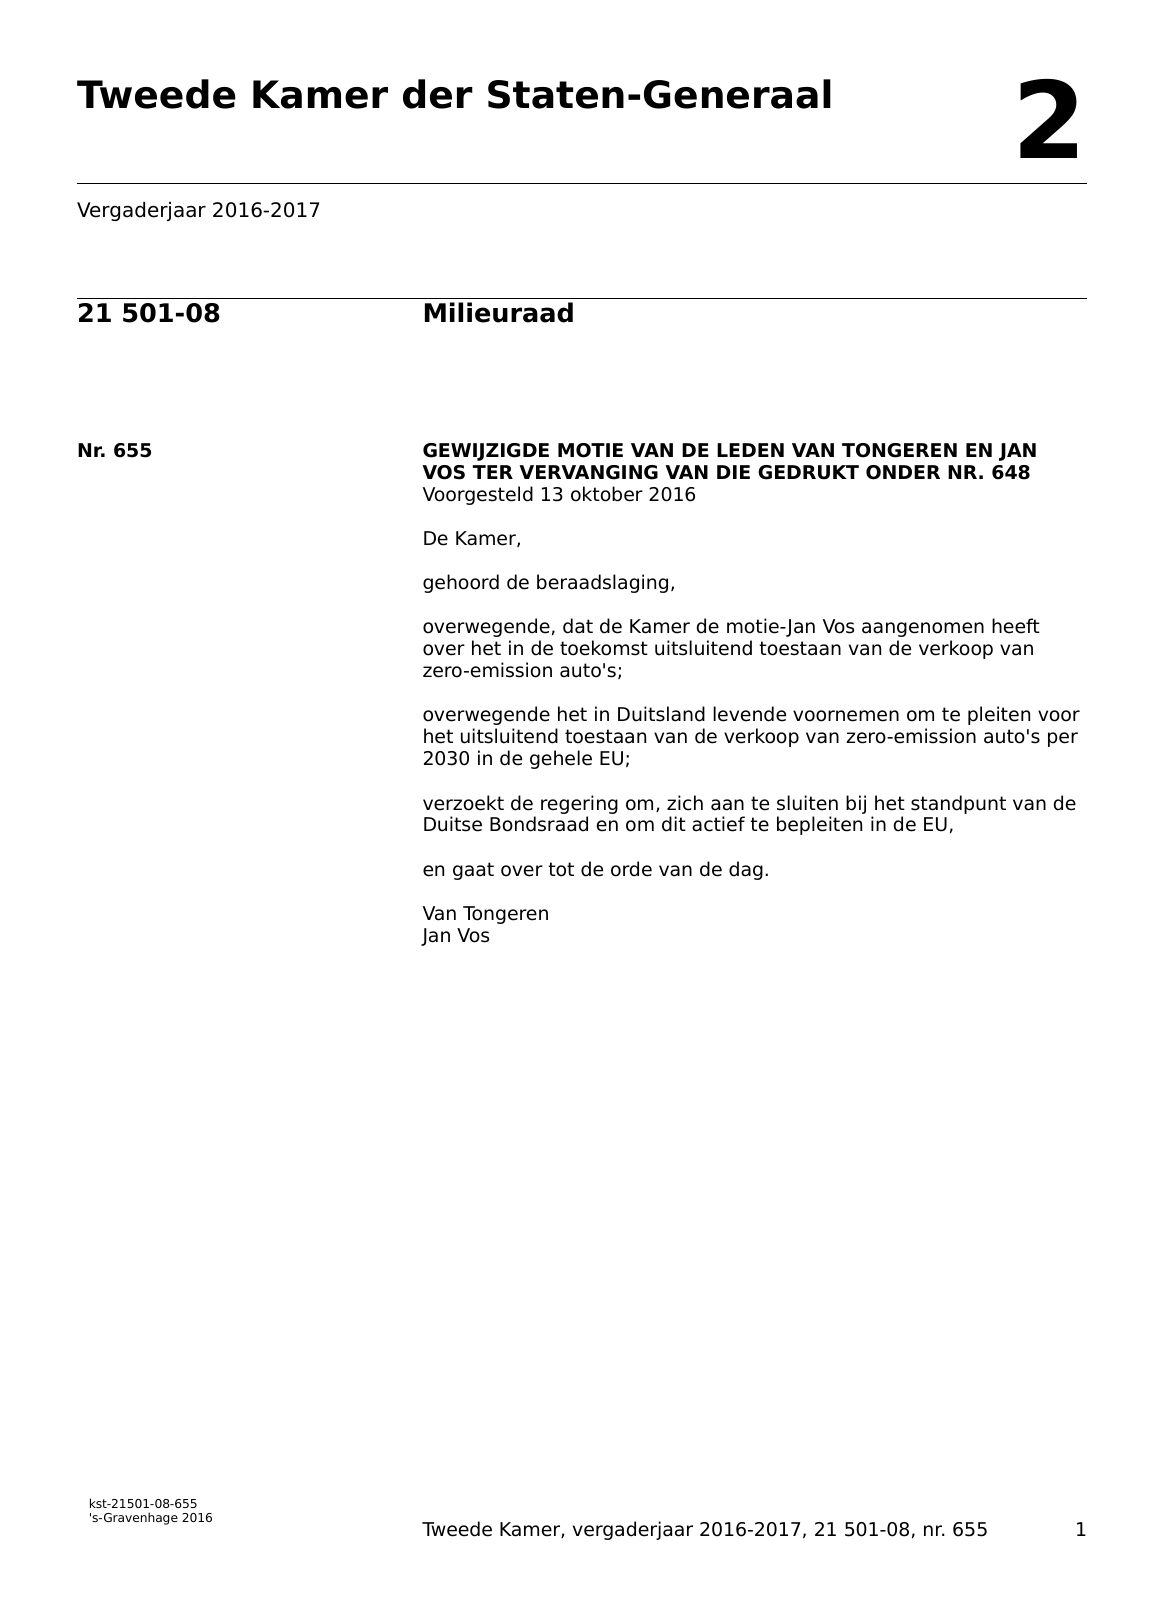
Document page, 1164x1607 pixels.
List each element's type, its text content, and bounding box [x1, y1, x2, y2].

text 's-Gravenhage 2016 [88, 1511, 323, 1525]
subtitle Nr. 655 GEWIJZIGDE MOTIE VAN DE LEDEN VAN TONGEREN EN JAN VOS TER VERVANGING VAN DIE GEDRUKT ONDER NR. 648 [77, 440, 1087, 484]
table_header 2 [886, 59, 1087, 183]
text Voorgesteld 13 oktober 2016 [422, 484, 1087, 506]
text Jan Vos [422, 925, 1087, 947]
subtitle 21 501-08 Milieuraad [77, 299, 1087, 329]
text kst-21501-08-655 [88, 1497, 323, 1511]
text verzoekt de regering om, zich aan te sluiten bij het standpunt van de Duitse Bondsraad en om dit actief te bepleiten in de EU, [422, 792, 1087, 836]
text gehoord de beraadslaging, [422, 572, 1087, 594]
table_header Tweede Kamer der Staten-Generaal [77, 59, 886, 183]
text overwegende, dat de Kamer de motie-Jan Vos aangenomen heeft over het in de toekomst uitsluitend toestaan van de verkoop van zero-emission auto's; [422, 616, 1087, 682]
text De Kamer, [422, 528, 1087, 550]
text Van Tongeren [422, 903, 1087, 925]
text overwegende het in Duitsland levende voornemen om te pleiten voor het uitsluitend toestaan van de verkoop van zero-emission auto's per 2030 in de gehele EU; [422, 704, 1087, 770]
text en gaat over tot de orde van de dag. [422, 858, 1087, 881]
table_cell Vergaderjaar 2016-2017 [77, 184, 1087, 298]
